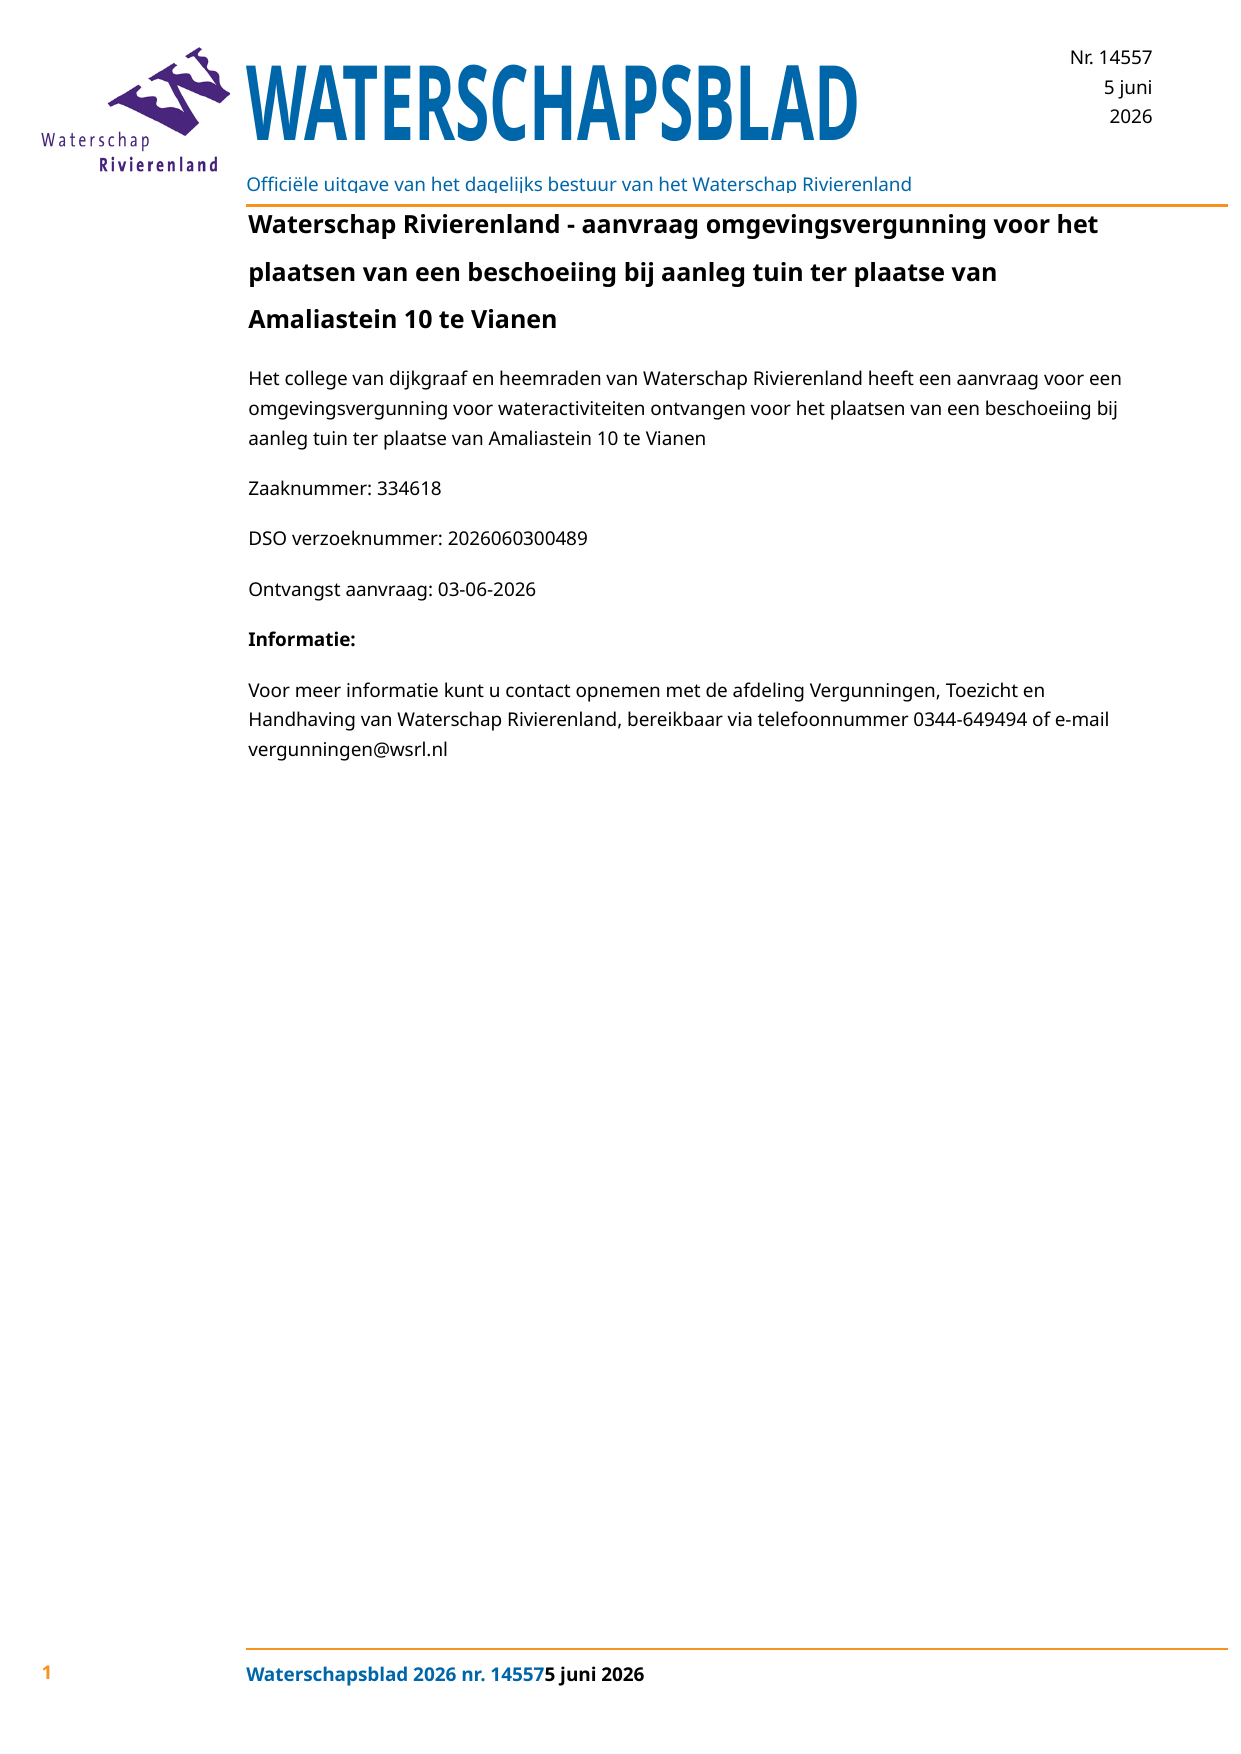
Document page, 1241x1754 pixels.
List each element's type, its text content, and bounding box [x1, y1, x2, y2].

text DSO verzoeknummer: 2026060300489 [248, 526, 1152, 551]
text Voor meer informatie kunt u contact opnemen met de afdeling Vergunningen, Toezicht en Handhaving van Waterschap Rivierenland, bereikbaar via telefoonnummer 0344-649494 of e-mail vergunningen@wsrl.nl [248, 677, 1152, 762]
text Ontvangst aanvraag: 03-06-2026 [248, 576, 1152, 602]
text Waterschap Rivierenland - aanvraag omgevingsvergunning voor het plaatsen van een beschoeiing bij aanleg tuin ter plaatse van Amaliastein 10 te Vianen [248, 207, 1152, 336]
text Het college van dijkgraaf en heemraden van Waterschap Rivierenland heeft een aanvraag voor een omgevingsvergunning voor wateractiviteiten ontvangen voor het plaatsen van een beschoeiing bij aanleg tuin ter plaatse van Amaliastein 10 te Vianen [248, 366, 1152, 450]
text Zaaknummer: 334618 [248, 475, 1152, 501]
picture [41, 47, 231, 172]
text Informatie: [248, 626, 1152, 652]
